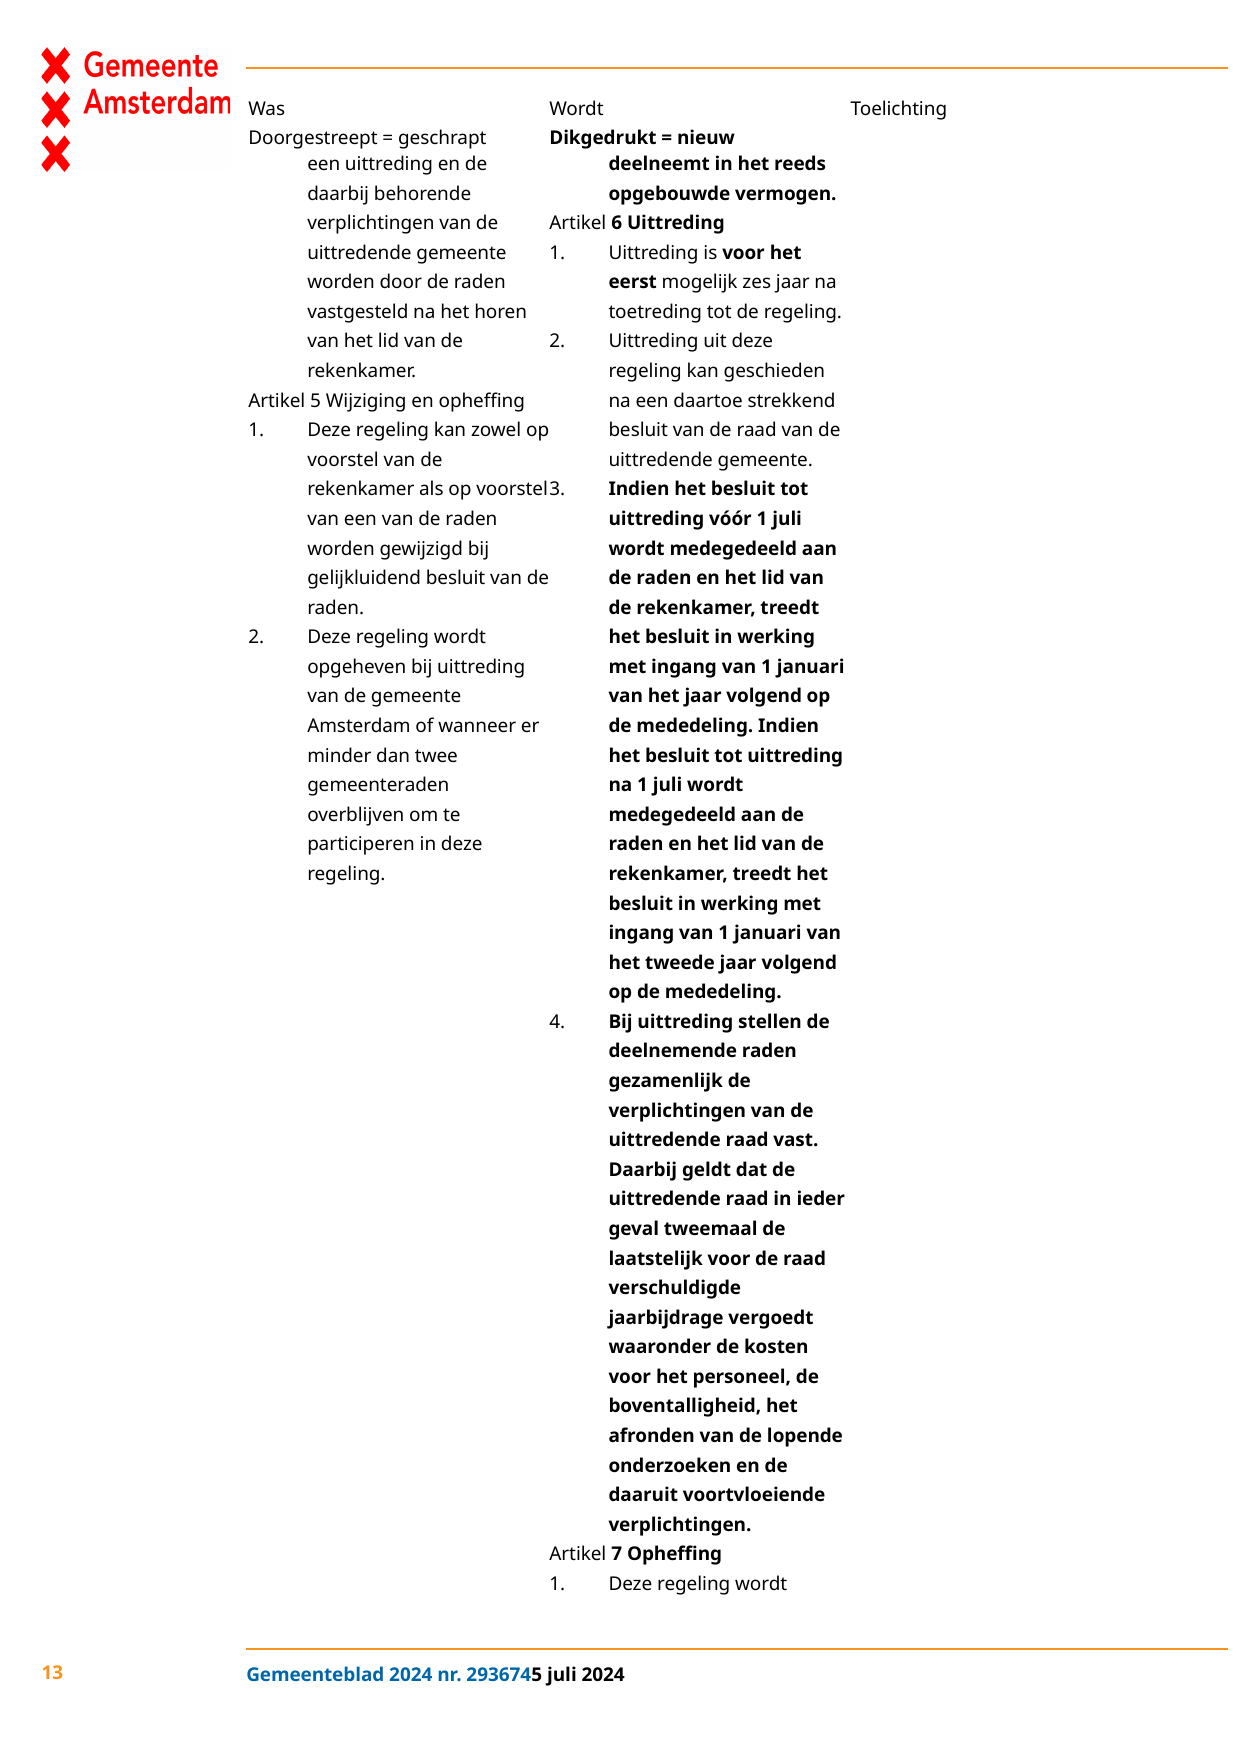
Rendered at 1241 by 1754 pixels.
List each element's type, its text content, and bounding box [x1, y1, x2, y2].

table_cell deelneemt in het reeds opgebouwde vermogen. Artikel 6 Uittreding Uittreding is voor het eerst mogelijk zes jaar na toetreding tot de regeling. Uittreding uit deze regeling kan geschieden na een daartoe strekkend besluit van de raad van de uittredende gemeente. Indien het besluit tot uittreding vóór 1 juli wordt medegedeeld aan de raden en het lid van de rekenkamer, treedt het besluit in werking met ingang van 1 januari van het jaar volgend op de mededeling. Indien het besluit tot uittreding na 1 juli wordt medegedeeld aan de raden en het lid van de rekenkamer, treedt het besluit in werking met ingang van 1 januari van het tweede jaar volgend op de mededeling. Bij uittreding stellen de deelnemende raden gezamenlijk de verplichtingen van de uittredende raad vast. Daarbij geldt dat de uittredende raad in ieder geval tweemaal de laatstelijk voor de raad verschuldigde jaarbijdrage vergoedt waaronder de kosten voor het personeel, de boventalligheid, het afronden van de lopende onderzoeken en de daaruit voortvloeiende verplichtingen. Artikel 7 Opheffing Deze regeling wordt [549, 150, 850, 1596]
table_header Wordt Dikgedrukt = nieuw [549, 95, 850, 150]
table_header Was Doorgestreept = geschrapt [248, 95, 549, 150]
table_cell een uittreding en de daarbij behorende verplichtingen van de uittredende gemeente worden door de raden vastgesteld na het horen van het lid van de rekenkamer. Artikel 5 Wijziging en opheffing Deze regeling kan zowel op voorstel van de rekenkamer als op voorstel van een van de raden worden gewijzigd bij gelijkluidend besluit van de raden. Deze regeling wordt opgeheven bij uittreding van de gemeente Amsterdam of wanneer er minder dan twee gemeenteraden overblijven om te participeren in deze regeling. [248, 150, 549, 1596]
table_header Toelichting [850, 95, 1152, 150]
picture [41, 47, 231, 172]
table_cell [850, 150, 1152, 1596]
